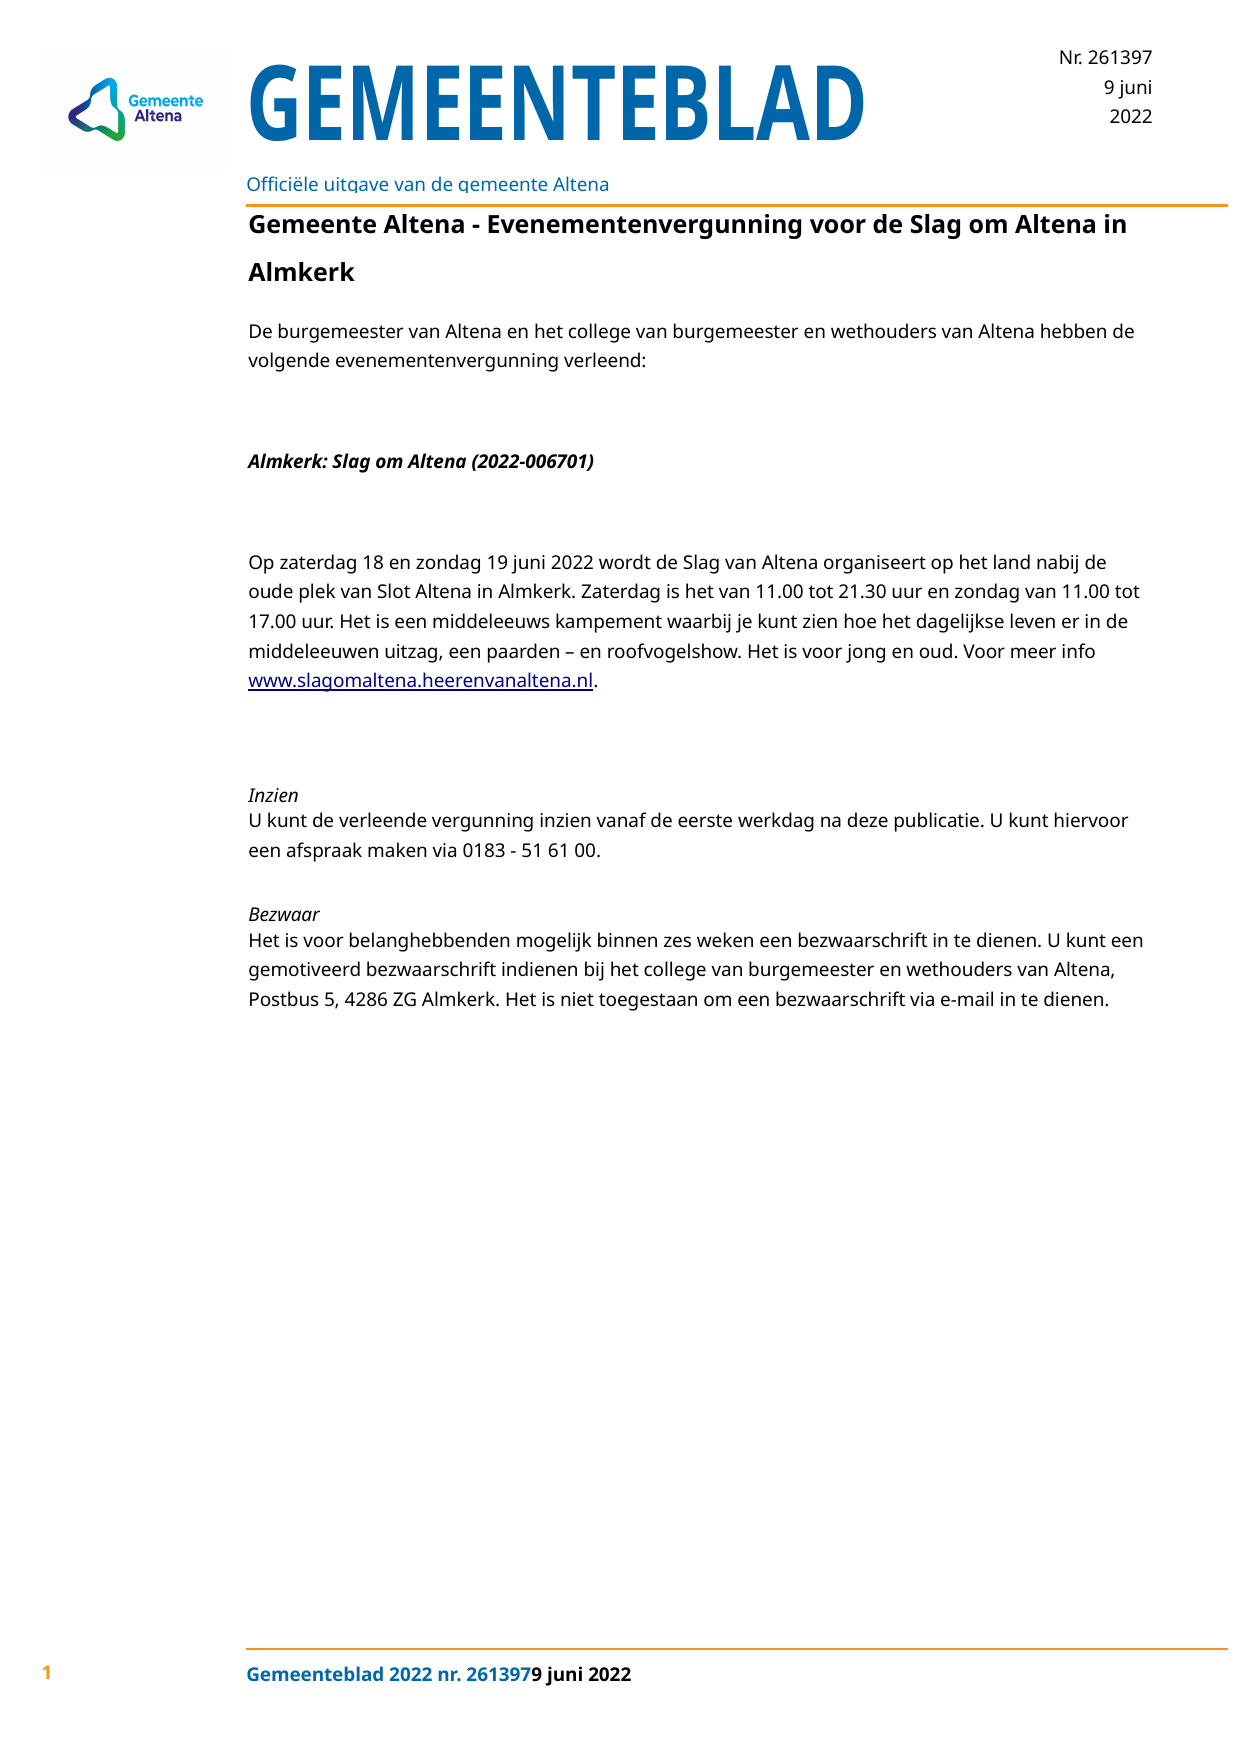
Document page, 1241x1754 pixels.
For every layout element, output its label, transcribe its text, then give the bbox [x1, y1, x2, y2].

picture [41, 47, 231, 172]
text Het is voor belanghebbenden mogelijk binnen zes weken een bezwaarschrift in te dienen. U kunt een gemotiveerd bezwaarschrift indienen bij het college van burgemeester en wethouders van Altena, Postbus 5, 4286 ZG Almkerk. Het is niet toegestaan om een bezwaarschrift via e-mail in te dienen. [248, 927, 1152, 1012]
text Almkerk: Slag om Altena (2022-006701) [248, 448, 1152, 474]
text Bezwaar [248, 901, 1152, 927]
text Inzien [248, 782, 1152, 808]
text Op zaterdag 18 en zondag 19 juni 2022 wordt de Slag van Altena organiseert op het land nabij de oude plek van Slot Altena in Almkerk. Zaterdag is het van 11.00 tot 21.30 uur en zondag van 11.00 tot 17.00 uur. Het is een middeleeuws kampement waarbij je kunt zien hoe het dagelijkse leven er in de middeleeuwen uitzag, een paarden – en roofvogelshow. Het is voor jong en oud. Voor meer info www.slagomaltena.heerenvanaltena.nl. [248, 549, 1152, 693]
text De burgemeester van Altena en het college van burgemeester en wethouders van Altena hebben de volgende evenementenvergunning verleend: [248, 318, 1152, 373]
text Gemeente Altena - Evenementenvergunning voor de Slag om Altena in Almkerk [248, 207, 1152, 288]
text U kunt de verleende vergunning inzien vanaf de eerste werkdag na deze publicatie. U kunt hiervoor een afspraak maken via 0183 - 51 61 00. [248, 808, 1152, 863]
